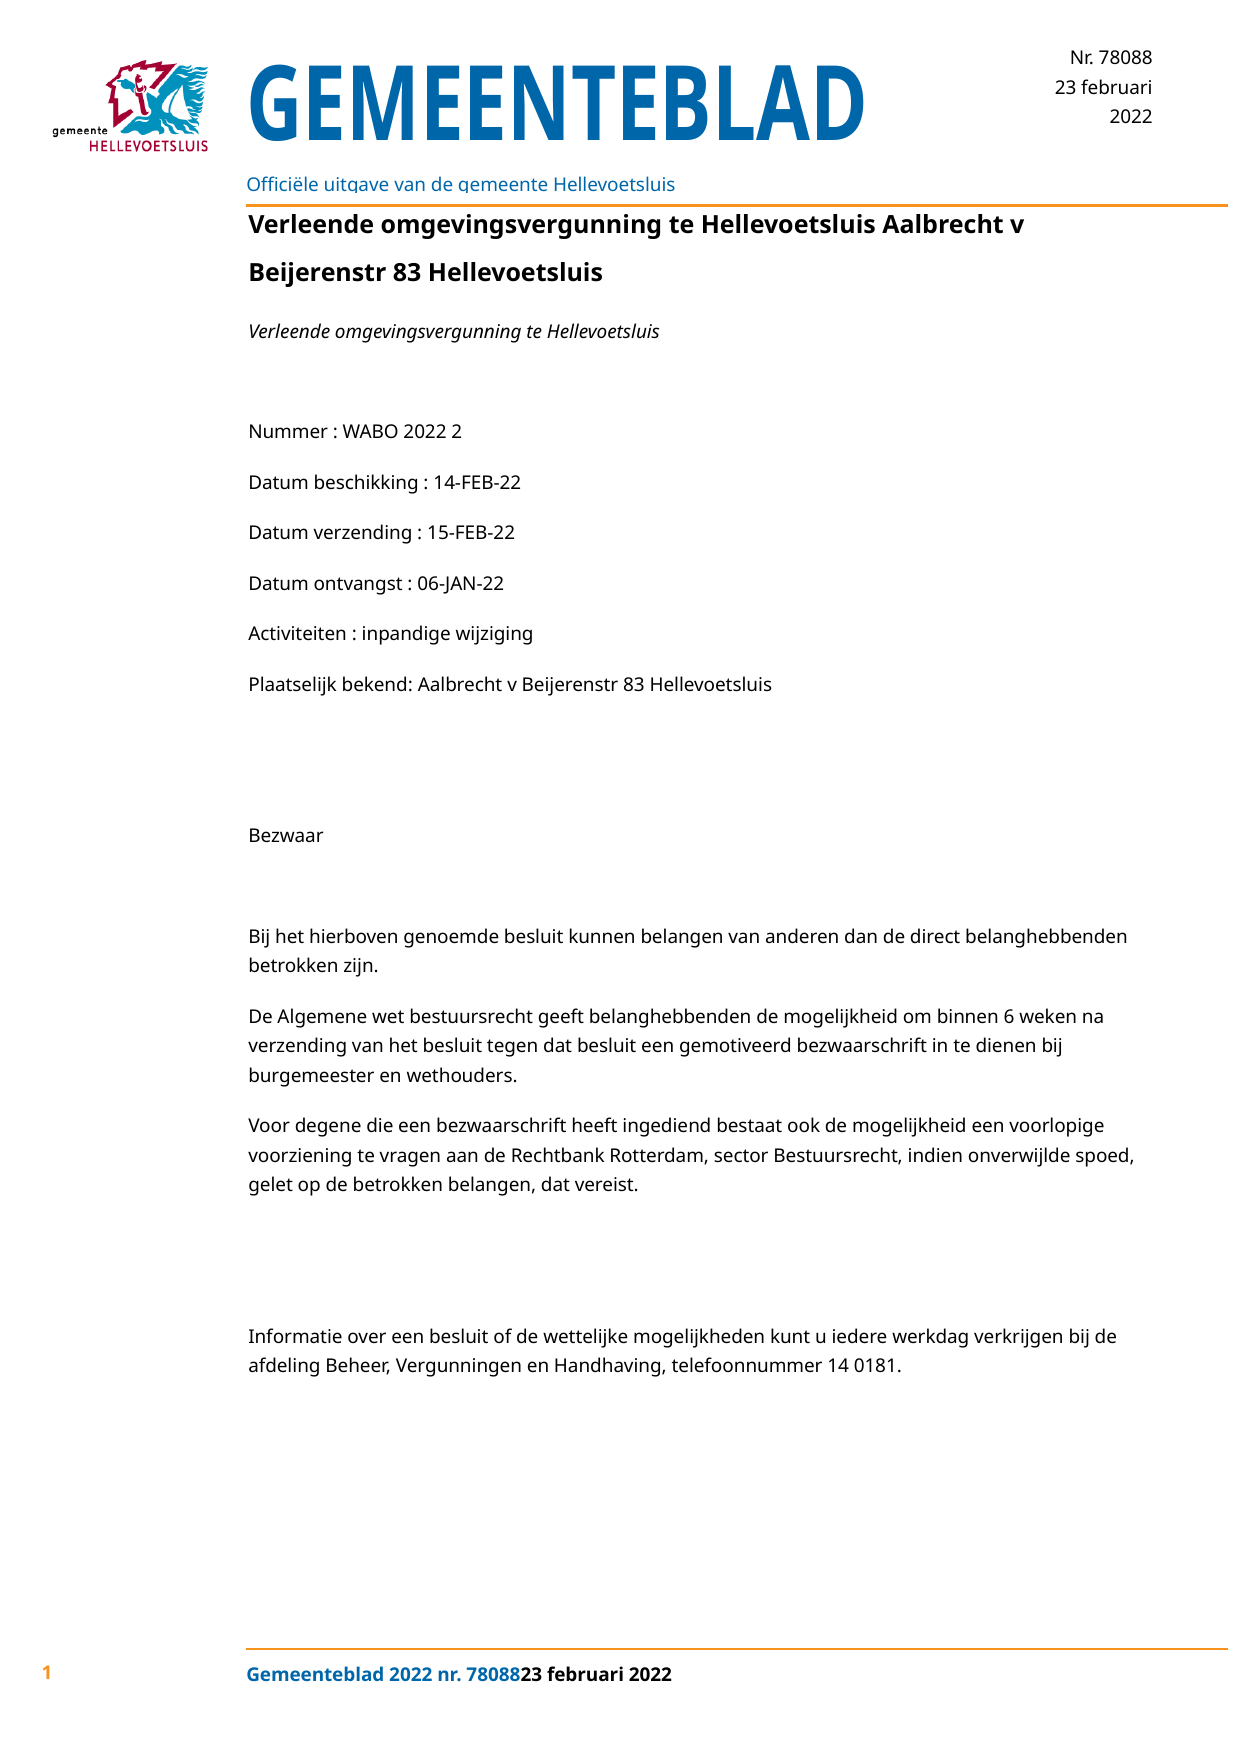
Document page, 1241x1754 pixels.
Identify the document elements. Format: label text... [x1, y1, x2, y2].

text Nummer : WABO 2022 2 [248, 419, 1152, 444]
text Verleende omgevingsvergunning te Hellevoetsluis [248, 318, 1152, 344]
picture [41, 47, 231, 172]
text De Algemene wet bestuursrecht geeft belanghebbenden de mogelijkheid om binnen 6 weken na verzending van het besluit tegen dat besluit een gemotiveerd bezwaarschrift in te dienen bij burgemeester en wethouders. [248, 1003, 1152, 1088]
text Datum beschikking : 14-FEB-22 [248, 469, 1152, 495]
text Voor degene die een bezwaarschrift heeft ingediend bestaat ook de mogelijkheid een voorlopige voorziening te vragen aan de Rechtbank Rotterdam, sector Bestuursrecht, indien onverwijlde spoed, gelet op de betrokken belangen, dat vereist. [248, 1112, 1152, 1197]
text Datum ontvangst : 06-JAN-22 [248, 570, 1152, 596]
text Informatie over een besluit of de wettelijke mogelijkheden kunt u iedere werkdag verkrijgen bij de afdeling Beheer, Vergunningen en Handhaving, telefoonnummer 14 0181. [248, 1323, 1152, 1378]
text Verleende omgevingsvergunning te Hellevoetsluis Aalbrecht v Beijerenstr 83 Hellevoetsluis [248, 207, 1152, 288]
text Datum verzending : 15-FEB-22 [248, 519, 1152, 545]
text Activiteiten : inpandige wijziging [248, 620, 1152, 646]
text Bij het hierboven genoemde besluit kunnen belangen van anderen dan de direct belanghebbenden betrokken zijn. [248, 923, 1152, 978]
text Plaatselijk bekend: Aalbrecht v Beijerenstr 83 Hellevoetsluis [248, 671, 1152, 697]
text Bezwaar [248, 822, 1152, 848]
